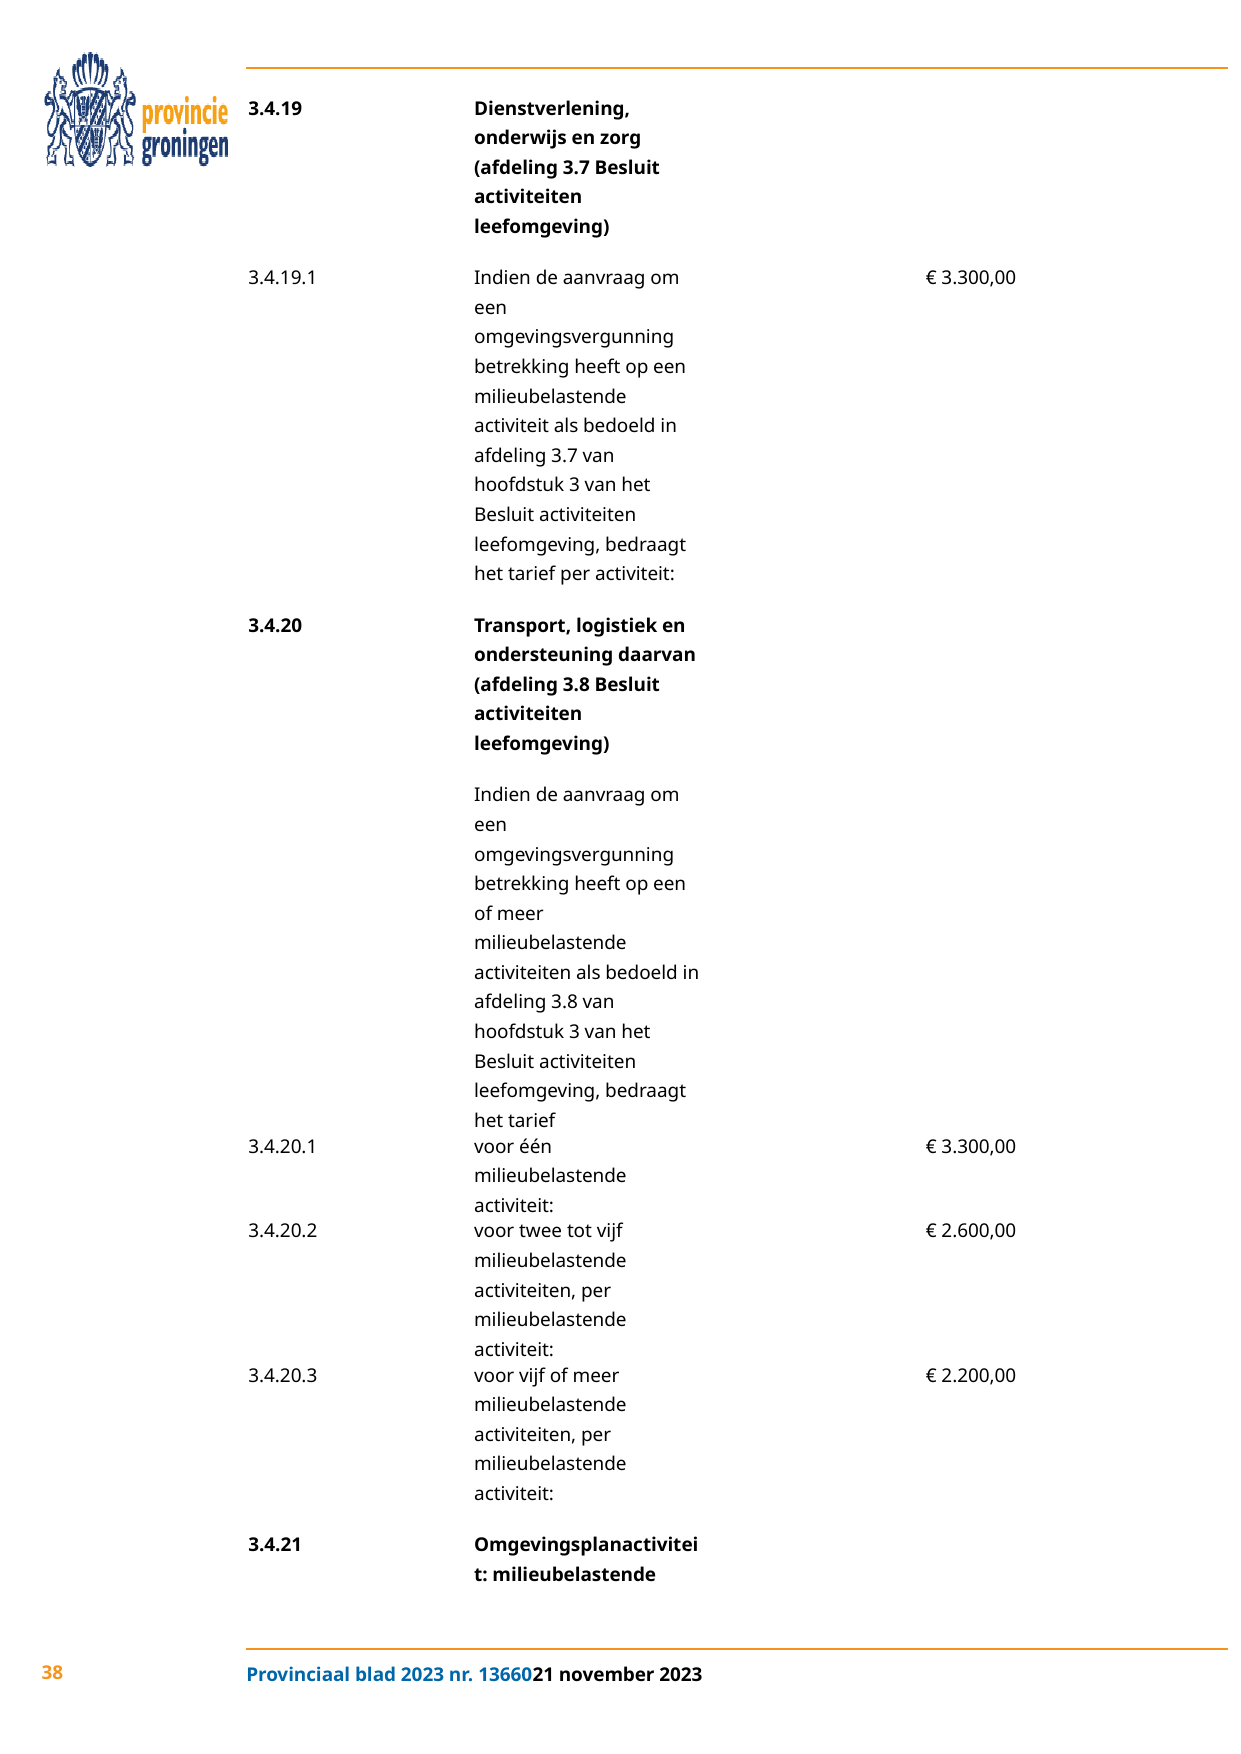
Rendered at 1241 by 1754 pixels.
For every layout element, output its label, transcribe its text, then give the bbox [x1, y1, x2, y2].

table_cell [248, 239, 474, 264]
table_cell voor twee tot vijf milieubelastende activiteiten, per milieubelastende activiteit: [474, 1218, 700, 1362]
picture [41, 47, 231, 172]
table_cell [700, 612, 926, 756]
table_cell [926, 586, 1152, 612]
table_cell [248, 756, 474, 782]
table_cell [248, 782, 474, 1133]
table_cell [700, 1218, 926, 1362]
table_cell [700, 1362, 926, 1506]
table_cell [700, 756, 926, 782]
table_cell [700, 586, 926, 612]
table_cell [926, 612, 1152, 756]
table_cell 3.4.19.1 [248, 265, 474, 586]
table_cell € 2.200,00 [926, 1362, 1152, 1506]
table_cell € 2.600,00 [926, 1218, 1152, 1362]
table_cell 3.4.19 [248, 95, 474, 239]
table_cell [926, 95, 1152, 239]
table_cell [700, 1133, 926, 1218]
table_cell [700, 95, 926, 239]
table_cell 3.4.20 [248, 612, 474, 756]
table_cell [926, 782, 1152, 1133]
table_cell [474, 239, 700, 264]
table_cell Indien de aanvraag om een omgevingsvergunning betrekking heeft op een of meer milieubelastende activiteiten als bedoeld in afdeling 3.8 van hoofdstuk 3 van het Besluit activiteiten leefomgeving, bedraagt het tarief [474, 782, 700, 1133]
table_cell Omgevingsplanactiviteit: milieubelastende [474, 1532, 700, 1587]
table_cell [926, 1506, 1152, 1532]
table_cell [926, 1532, 1152, 1587]
table_cell [926, 756, 1152, 782]
table_cell [248, 586, 474, 612]
table_cell voor één milieubelastende activiteit: [474, 1133, 700, 1218]
table_cell [474, 586, 700, 612]
table_cell voor vijf of meer milieubelastende activiteiten, per milieubelastende activiteit: [474, 1362, 700, 1506]
table_cell [926, 239, 1152, 264]
table_cell Transport, logistiek en ondersteuning daarvan (afdeling 3.8 Besluit activiteiten leefomgeving) [474, 612, 700, 756]
table_cell [248, 1506, 474, 1532]
table_cell [700, 782, 926, 1133]
table_cell Indien de aanvraag om een omgevingsvergunning betrekking heeft op een milieubelastende activiteit als bedoeld in afdeling 3.7 van hoofdstuk 3 van het Besluit activiteiten leefomgeving, bedraagt het tarief per activiteit: [474, 265, 700, 586]
table_cell 3.4.21 [248, 1532, 474, 1587]
table_cell [700, 265, 926, 586]
table_cell 3.4.20.2 [248, 1218, 474, 1362]
table_cell Dienstverlening, onderwijs en zorg (afdeling 3.7 Besluit activiteiten leefomgeving) [474, 95, 700, 239]
table_cell 3.4.20.1 [248, 1133, 474, 1218]
table_cell [700, 239, 926, 264]
table_cell € 3.300,00 [926, 1133, 1152, 1218]
table_cell [700, 1532, 926, 1587]
table_cell [474, 756, 700, 782]
table_cell [474, 1506, 700, 1532]
table_cell € 3.300,00 [926, 265, 1152, 586]
table_cell 3.4.20.3 [248, 1362, 474, 1506]
table_cell [700, 1506, 926, 1532]
